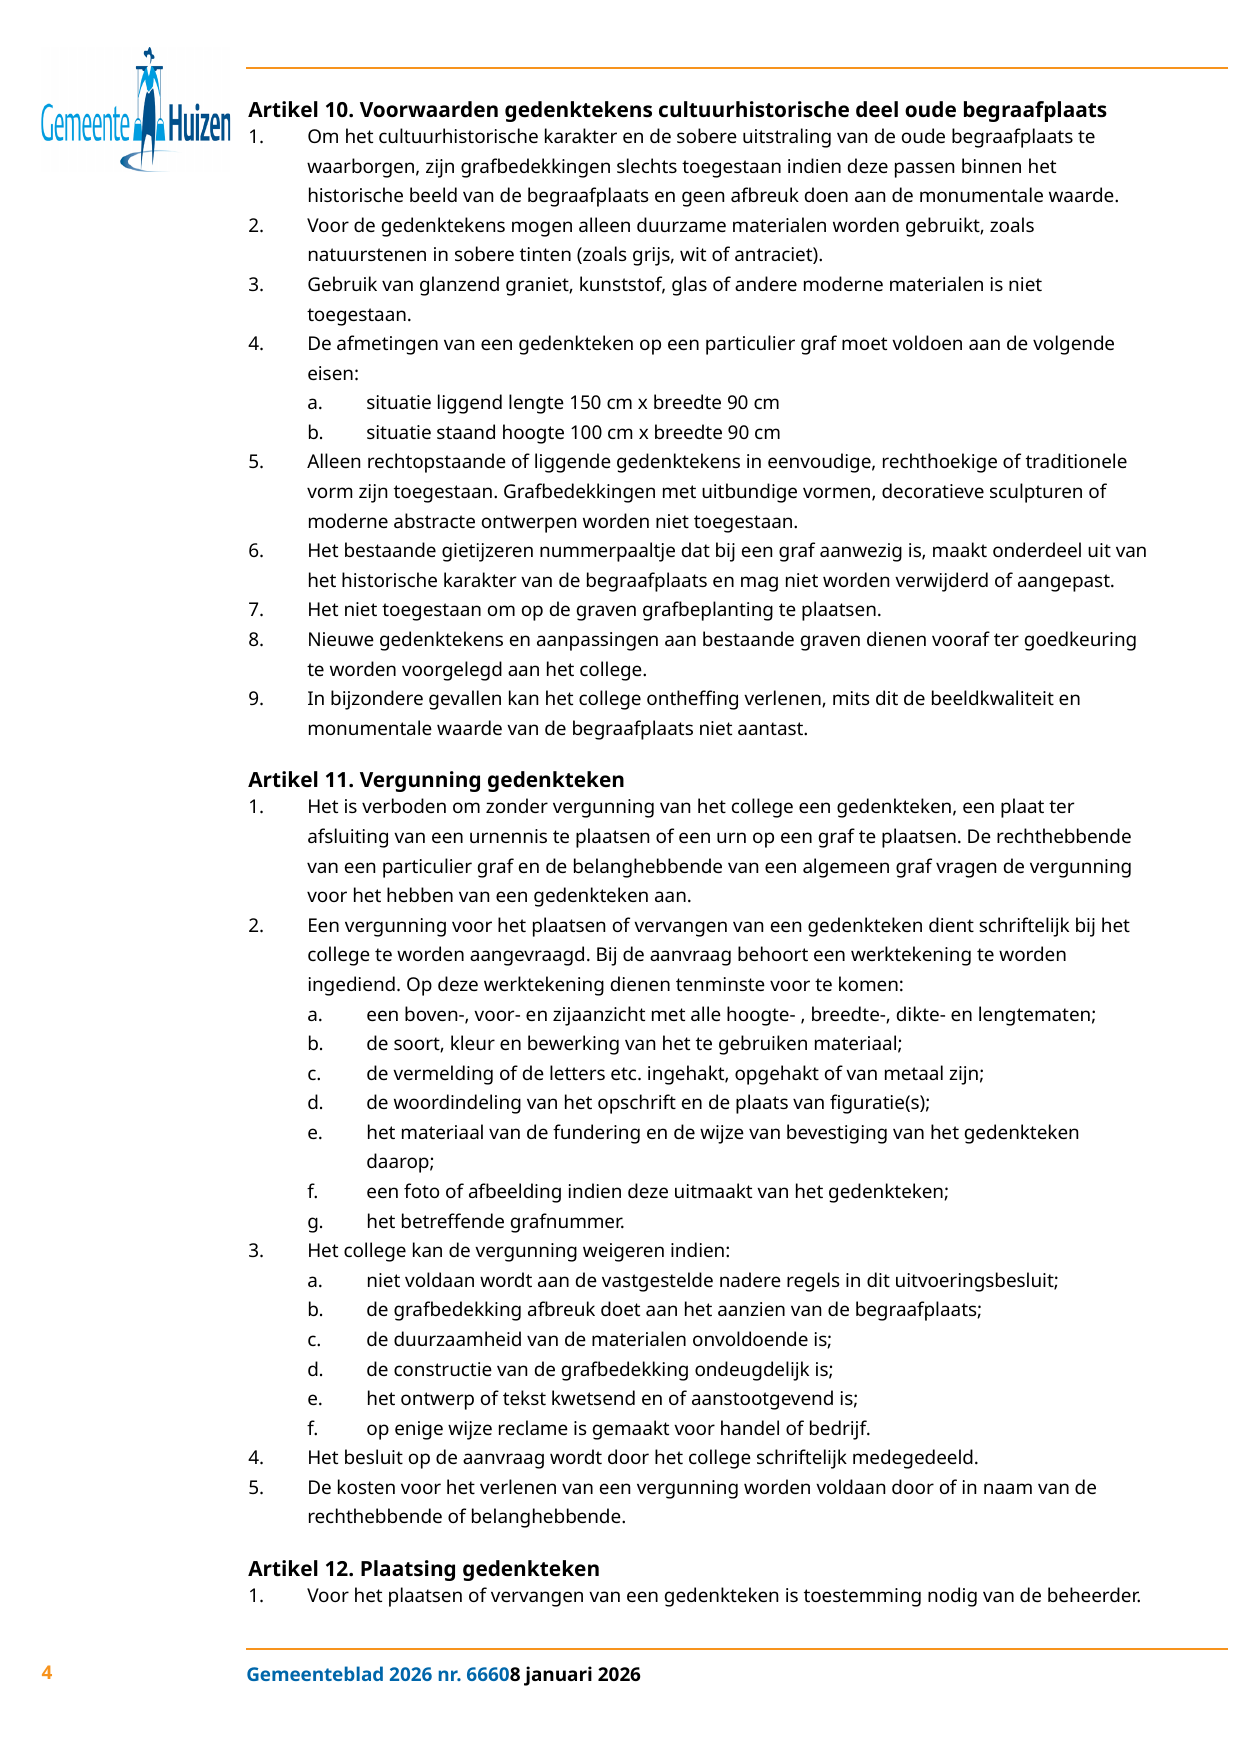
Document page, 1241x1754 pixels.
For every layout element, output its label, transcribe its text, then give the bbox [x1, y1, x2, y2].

list Voor het plaatsen of vervangen van een gedenkteken is toestemming nodig van de beheerder. [248, 1583, 1152, 1608]
list Het is verboden om zonder vergunning van het college een gedenkteken, een plaat ter afsluiting van een urnennis te plaatsen of een urn op een graf te plaatsen. De rechthebbende van een particulier graf en de belanghebbende van een algemeen graf vragen de vergunning voor het hebben van een gedenkteken aan. [248, 794, 1152, 908]
list De afmetingen van een gedenkteken op een particulier graf moet voldoen aan de volgende eisen: [248, 330, 1152, 386]
text Artikel 12. Plaatsing gedenkteken [248, 1554, 1152, 1583]
picture [41, 47, 231, 172]
list niet voldaan wordt aan de vastgestelde nadere regels in dit uitvoeringsbesluit; [307, 1267, 1152, 1293]
list de constructie van de grafbedekking ondeugdelijk is; [307, 1356, 1152, 1382]
list situatie staand hoogte 100 cm x breedte 90 cm [307, 419, 1152, 445]
list de vermelding of de letters etc. ingehakt, opgehakt of van metaal zijn; [307, 1060, 1152, 1086]
list Alleen rechtopstaande of liggende gedenktekens in eenvoudige, rechthoekige of traditionele vorm zijn toegestaan. Grafbedekkingen met uitbundige vormen, decoratieve sculpturen of moderne abstracte ontwerpen worden niet toegestaan. [248, 449, 1152, 533]
list een foto of afbeelding indien deze uitmaakt van het gedenkteken; [307, 1178, 1152, 1204]
text Artikel 11. Vergunning gedenkteken [248, 765, 1152, 794]
list Het niet toegestaan om op de graven grafbeplanting te plaatsen. [248, 597, 1152, 622]
list De kosten voor het verlenen van een vergunning worden voldaan door of in naam van de rechthebbende of belanghebbende. [248, 1474, 1152, 1529]
list de grafbedekking afbreuk doet aan het aanzien van de begraafplaats; [307, 1297, 1152, 1322]
text Artikel 10. Voorwaarden gedenktekens cultuurhistorische deel oude begraafplaats [248, 95, 1152, 123]
list een boven-, voor- en zijaanzicht met alle hoogte- , breedte-, dikte- en lengtematen; [307, 1001, 1152, 1027]
list Een vergunning voor het plaatsen of vervangen van een gedenkteken dient schriftelijk bij het college te worden aangevraagd. Bij de aanvraag behoort een werktekening te worden ingediend. Op deze werktekening dienen tenminste voor te komen: [248, 912, 1152, 997]
list het betreffende grafnummer. [307, 1208, 1152, 1234]
list de soort, kleur en bewerking van het te gebruiken materiaal; [307, 1030, 1152, 1056]
list Gebruik van glanzend graniet, kunststof, glas of andere moderne materialen is niet toegestaan. [248, 271, 1152, 326]
list In bijzondere gevallen kan het college ontheffing verlenen, mits dit de beeldkwaliteit en monumentale waarde van de begraafplaats niet aantast. [248, 685, 1152, 741]
list Voor de gedenktekens mogen alleen duurzame materialen worden gebruikt, zoals natuurstenen in sobere tinten (zoals grijs, wit of antraciet). [248, 212, 1152, 267]
list op enige wijze reclame is gemaakt voor handel of bedrijf. [307, 1415, 1152, 1441]
list het ontwerp of tekst kwetsend en of aanstootgevend is; [307, 1385, 1152, 1411]
list Nieuwe gedenktekens en aanpassingen aan bestaande graven dienen vooraf ter goedkeuring te worden voorgelegd aan het college. [248, 626, 1152, 681]
list het materiaal van de fundering en de wijze van bevestiging van het gedenkteken daarop; [307, 1119, 1152, 1174]
list Het bestaande gietijzeren nummerpaaltje dat bij een graf aanwezig is, maakt onderdeel uit van het historische karakter van de begraafplaats en mag niet worden verwijderd of aangepast. [248, 537, 1152, 593]
list de duurzaamheid van de materialen onvoldoende is; [307, 1326, 1152, 1352]
list Het college kan de vergunning weigeren indien: [248, 1237, 1152, 1263]
list Het besluit op de aanvraag wordt door het college schriftelijk medegedeeld. [248, 1444, 1152, 1470]
list situatie liggend lengte 150 cm x breedte 90 cm [307, 389, 1152, 415]
list de woordindeling van het opschrift en de plaats van figuratie(s); [307, 1089, 1152, 1115]
list Om het cultuurhistorische karakter en de sobere uitstraling van de oude begraafplaats te waarborgen, zijn grafbedekkingen slechts toegestaan indien deze passen binnen het historische beeld van de begraafplaats en geen afbreuk doen aan de monumentale waarde. [248, 123, 1152, 208]
